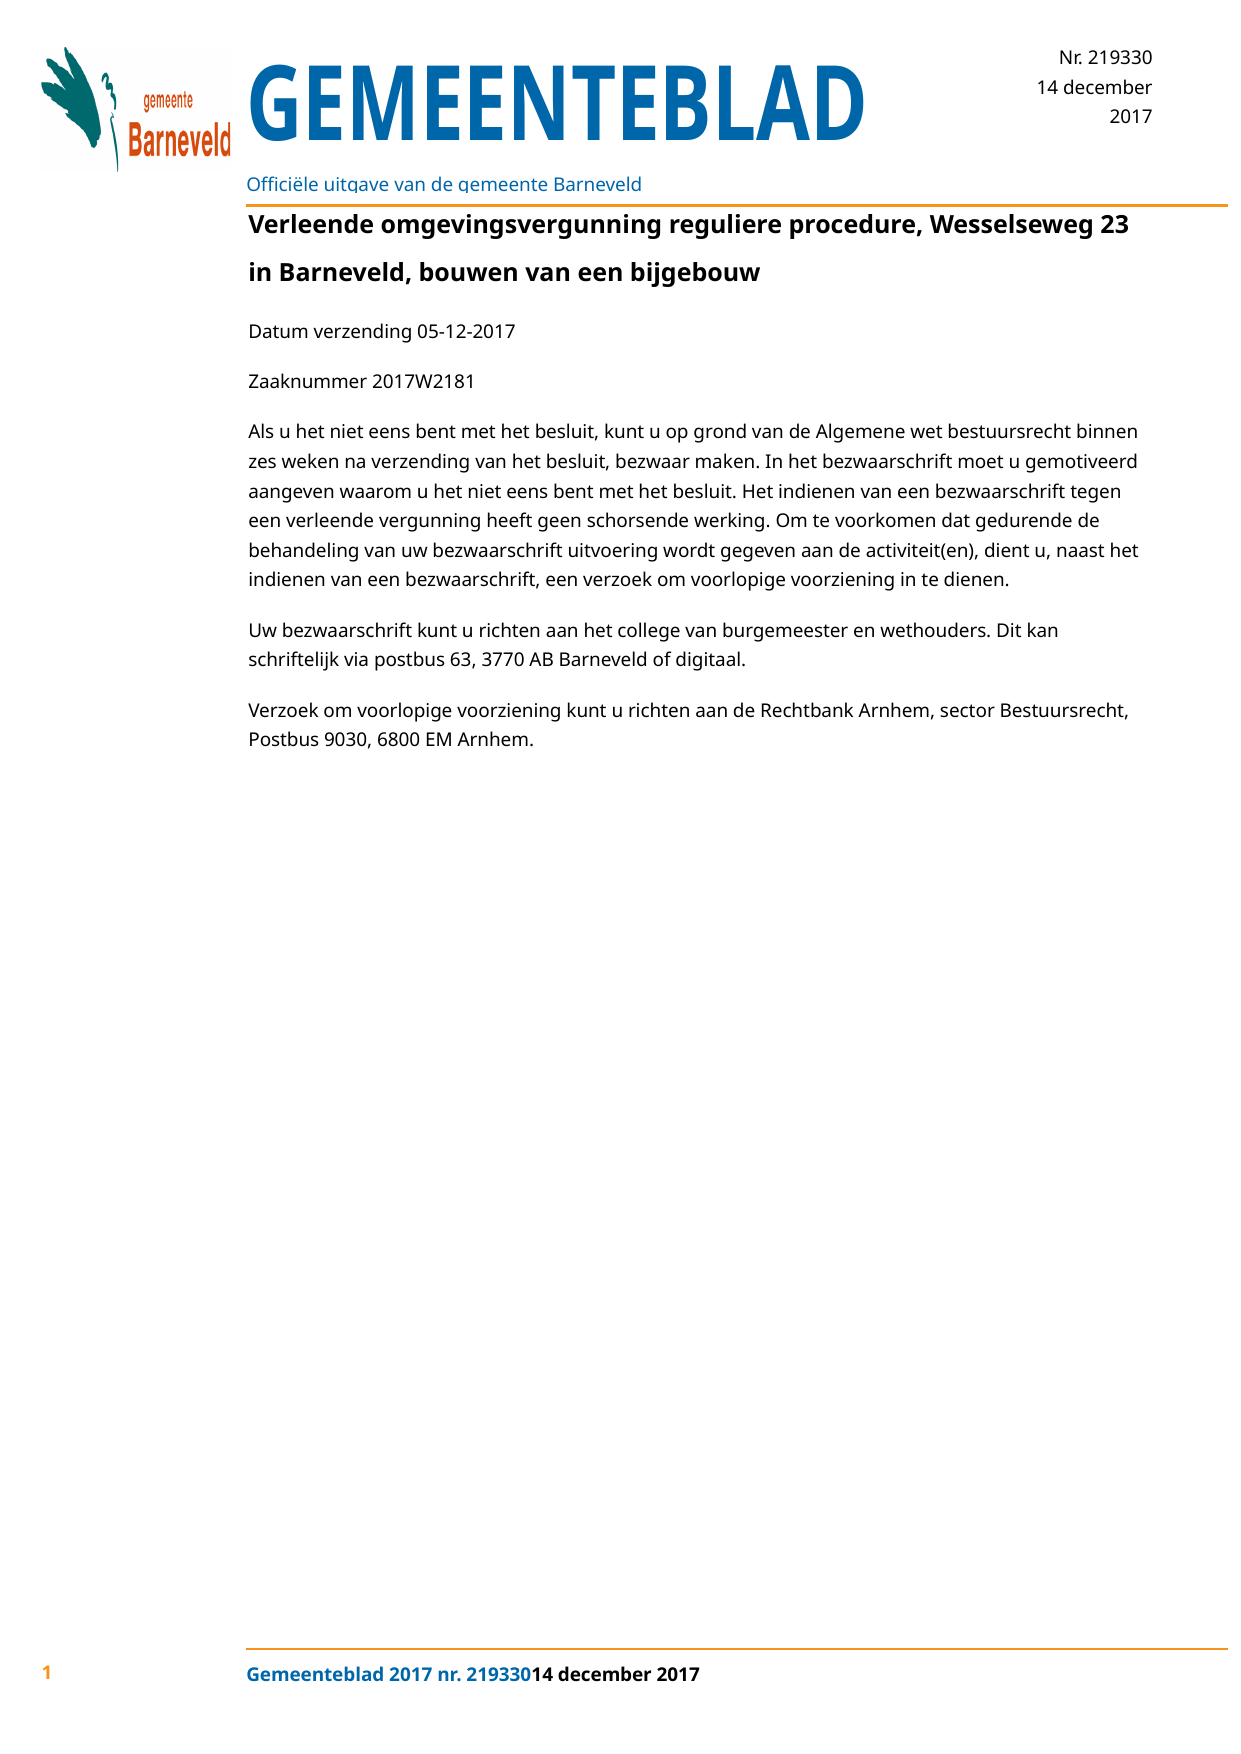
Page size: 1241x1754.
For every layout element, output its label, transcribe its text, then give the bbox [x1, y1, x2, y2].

picture [41, 47, 231, 172]
text Verleende omgevingsvergunning reguliere procedure, Wesselseweg 23 in Barneveld, bouwen van een bijgebouw [248, 207, 1152, 288]
text Uw bezwaarschrift kunt u richten aan het college van burgemeester en wethouders. Dit kan schriftelijk via postbus 63, 3770 AB Barneveld of digitaal. [248, 617, 1152, 672]
text Als u het niet eens bent met het besluit, kunt u op grond van de Algemene wet bestuursrecht binnen zes weken na verzending van het besluit, bezwaar maken. In het bezwaarschrift moet u gemotiveerd aangeven waarom u het niet eens bent met het besluit. Het indienen van een bezwaarschrift tegen een verleende vergunning heeft geen schorsende werking. Om te voorkomen dat gedurende de behandeling van uw bezwaarschrift uitvoering wordt gegeven aan de activiteit(en), dient u, naast het indienen van een bezwaarschrift, een verzoek om voorlopige voorziening in te dienen. [248, 419, 1152, 592]
text Verzoek om voorlopige voorziening kunt u richten aan de Rechtbank Arnhem, sector Bestuursrecht, Postbus 9030, 6800 EM Arnhem. [248, 697, 1152, 752]
text Datum verzending 05-12-2017 [248, 318, 1152, 344]
text Zaaknummer 2017W2181 [248, 368, 1152, 394]
